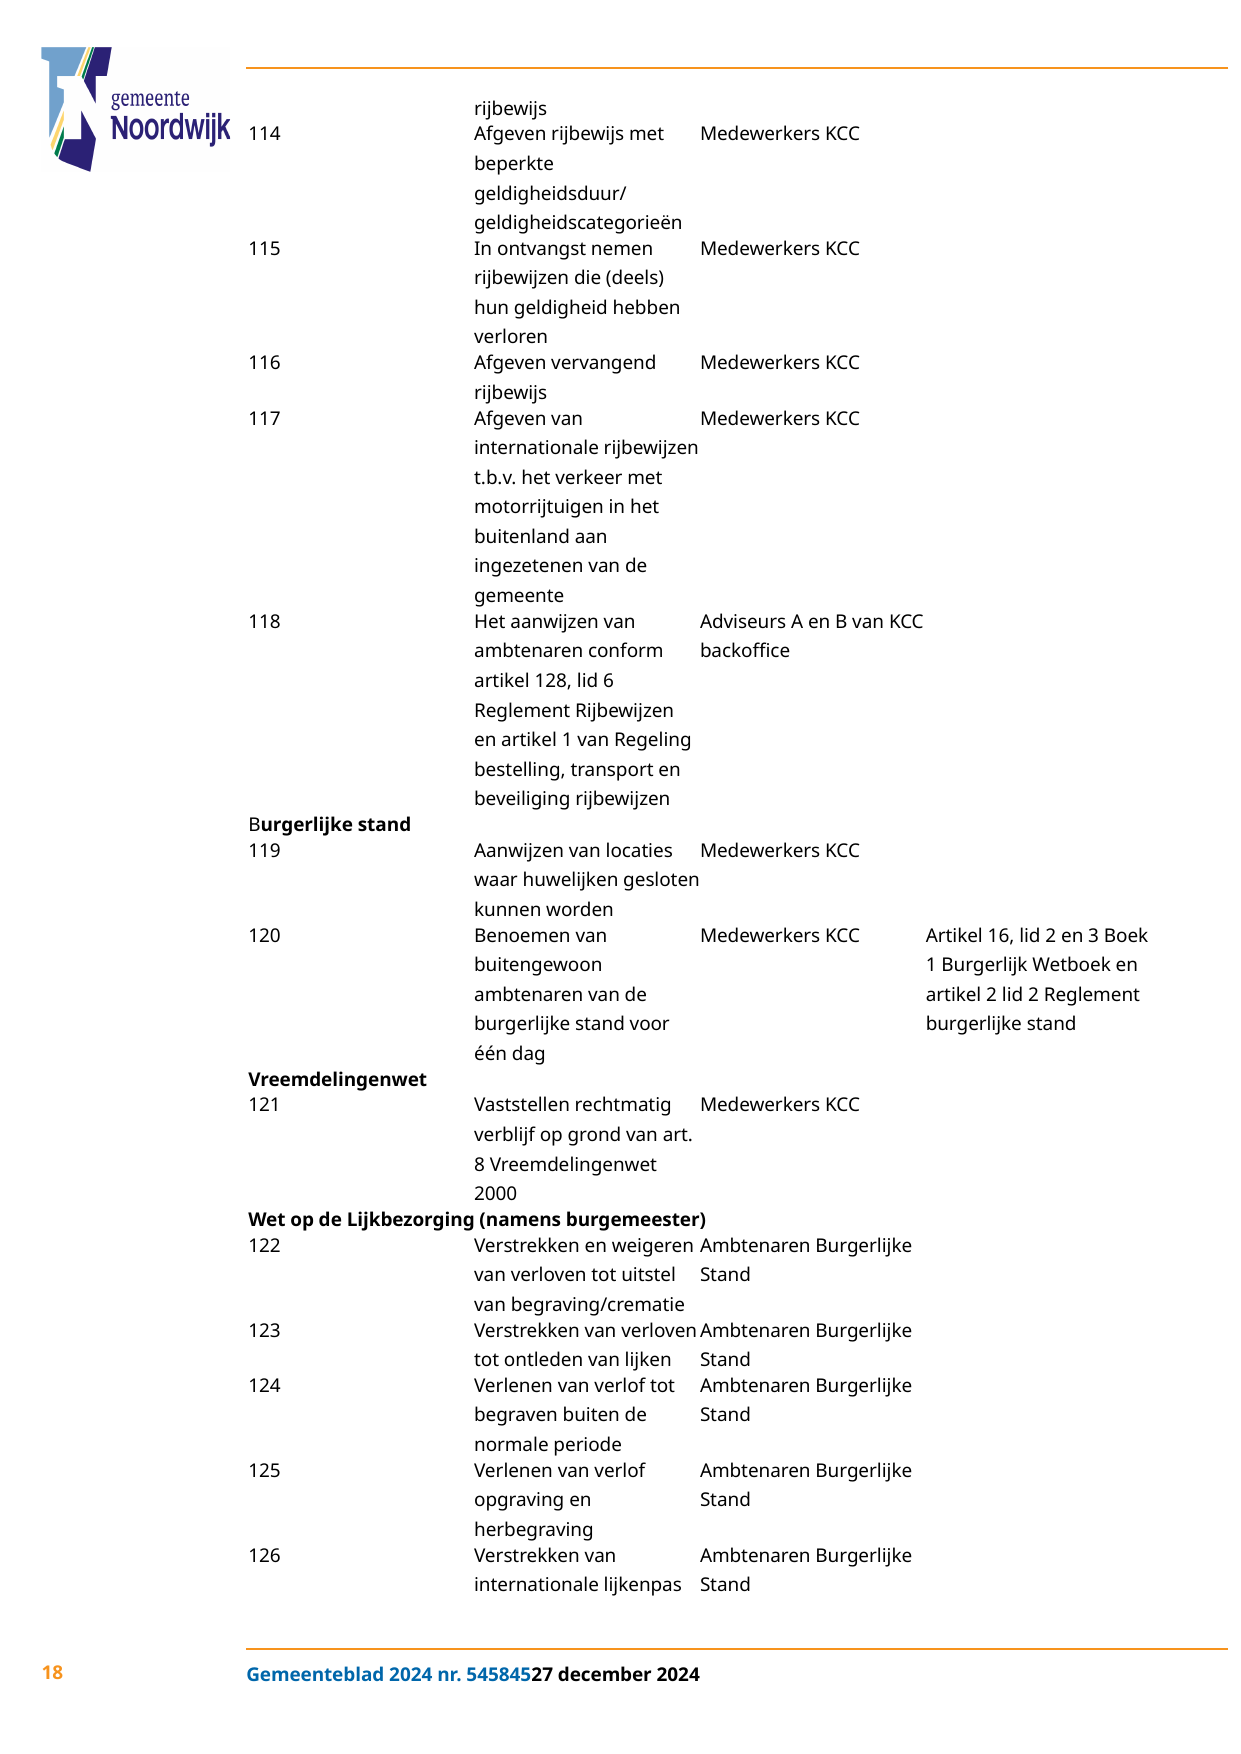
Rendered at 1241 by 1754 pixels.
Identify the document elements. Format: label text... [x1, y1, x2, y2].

table_cell [926, 1317, 1152, 1372]
table_cell Adviseurs A en B van KCC backoffice [700, 608, 926, 811]
table_cell Vaststellen rechtmatig verblijf op grond van art. 8 Vreemdelingenwet 2000 [474, 1092, 700, 1206]
table_cell Medewerkers KCC [700, 235, 926, 349]
table_cell Verlenen van verlof opgraving en herbegraving [474, 1457, 700, 1542]
table_cell Ambtenaren Burgerlijke Stand [700, 1542, 926, 1597]
table_cell [926, 1092, 1152, 1206]
table_cell [926, 121, 1152, 235]
table_cell Ambtenaren Burgerlijke Stand [700, 1232, 926, 1317]
table_cell 117 [248, 405, 474, 608]
table_cell Afgeven vervangend rijbewijs [474, 350, 700, 405]
table_cell Verlenen van verlof tot begraven buiten de normale periode [474, 1372, 700, 1457]
table_cell [926, 235, 1152, 349]
table_cell Ambtenaren Burgerlijke Stand [700, 1372, 926, 1457]
table_cell In ontvangst nemen rijbewijzen die (deels) hun geldigheid hebben verloren [474, 235, 700, 349]
table_cell 116 [248, 350, 474, 405]
table_cell [926, 405, 1152, 608]
table_cell Medewerkers KCC [700, 121, 926, 235]
table_cell [926, 1542, 1152, 1597]
table_cell 125 [248, 1457, 474, 1542]
table_cell [248, 95, 474, 121]
table_cell Ambtenaren Burgerlijke Stand [700, 1317, 926, 1372]
picture [41, 47, 231, 172]
table_cell Benoemen van buitengewoon ambtenaren van de burgerlijke stand voor één dag [474, 922, 700, 1066]
table_cell Verstrekken van internationale lijkenpas [474, 1542, 700, 1597]
table_cell Het aanwijzen van ambtenaren conform artikel 128, lid 6 Reglement Rijbewijzen en artikel 1 van Regeling bestelling, transport en beveiliging rijbewijzen [474, 608, 700, 811]
table_cell Medewerkers KCC [700, 837, 926, 922]
table_cell 122 [248, 1232, 474, 1317]
table_cell 114 [248, 121, 474, 235]
table_cell Wet op de Lijkbezorging (namens burgemeester) [248, 1206, 1152, 1232]
table_cell Medewerkers KCC [700, 405, 926, 608]
table_cell 120 [248, 922, 474, 1066]
table_cell rijbewijs [474, 95, 700, 121]
table_cell [926, 95, 1152, 121]
table_cell 123 [248, 1317, 474, 1372]
table_cell Afgeven van internationale rijbewijzen t.b.v. het verkeer met motorrijtuigen in het buitenland aan ingezetenen van de gemeente [474, 405, 700, 608]
table_cell [926, 608, 1152, 811]
table_cell Artikel 16, lid 2 en 3 Boek 1 Burgerlijk Wetboek en artikel 2 lid 2 Reglement burgerlijke stand [926, 922, 1152, 1066]
table_cell Verstrekken en weigeren van verloven tot uitstel van begraving/crematie [474, 1232, 700, 1317]
table_cell [926, 350, 1152, 405]
table_cell [926, 1232, 1152, 1317]
table_cell Medewerkers KCC [700, 1092, 926, 1206]
table_cell [700, 95, 926, 121]
table_cell 118 [248, 608, 474, 811]
table_cell Verstrekken van verloven tot ontleden van lijken [474, 1317, 700, 1372]
table_cell Aanwijzen van locaties waar huwelijken gesloten kunnen worden [474, 837, 700, 922]
table_cell 119 [248, 837, 474, 922]
table_cell Medewerkers KCC [700, 922, 926, 1066]
table_cell 124 [248, 1372, 474, 1457]
table_cell [926, 1457, 1152, 1542]
table_cell Burgerlijke stand [248, 811, 1152, 837]
table_cell Ambtenaren Burgerlijke Stand [700, 1457, 926, 1542]
table_cell Medewerkers KCC [700, 350, 926, 405]
table_cell 126 [248, 1542, 474, 1597]
table_cell 115 [248, 235, 474, 349]
table_cell 121 [248, 1092, 474, 1206]
table_cell [926, 837, 1152, 922]
table_cell Vreemdelingenwet [248, 1066, 1152, 1092]
table_cell [926, 1372, 1152, 1457]
table_cell Afgeven rijbewijs met beperkte geldigheidsduur/ geldigheidscategorieën [474, 121, 700, 235]
